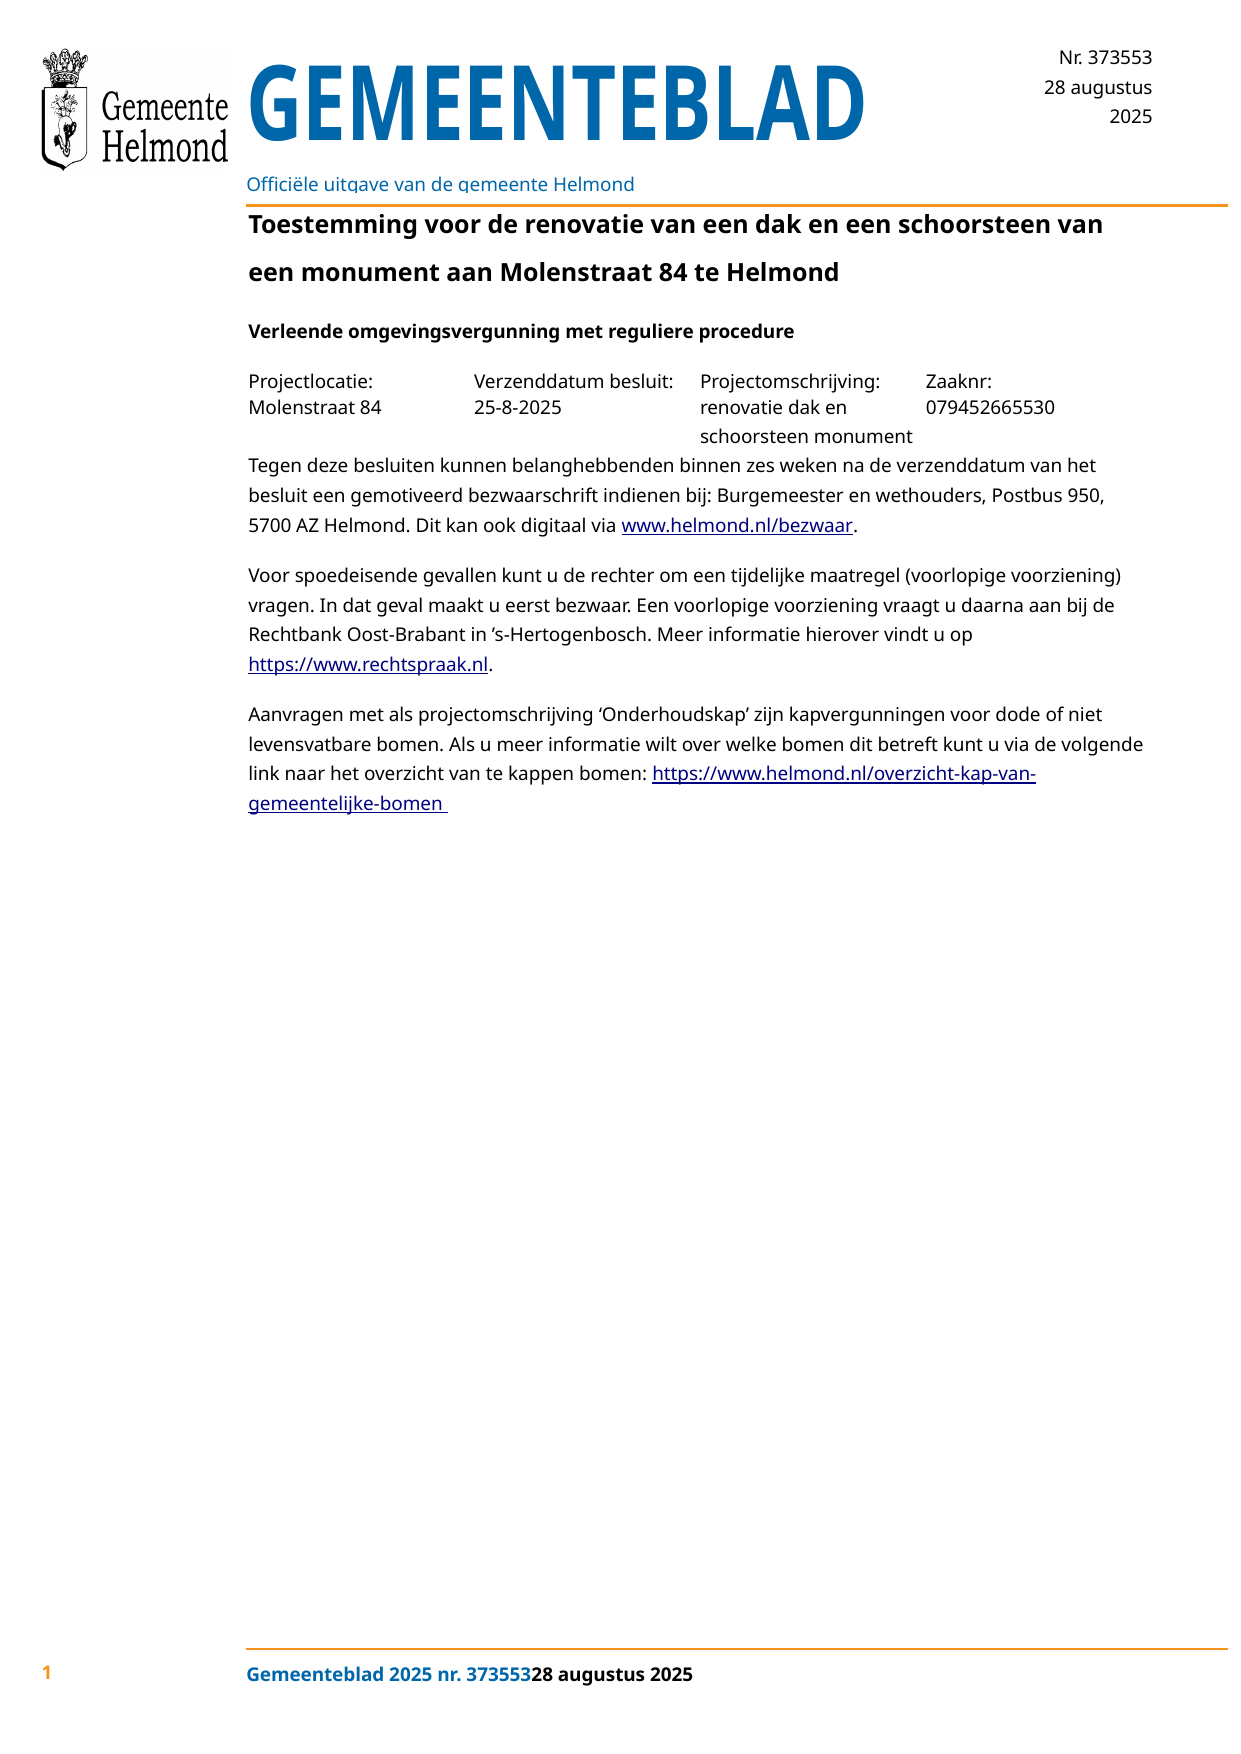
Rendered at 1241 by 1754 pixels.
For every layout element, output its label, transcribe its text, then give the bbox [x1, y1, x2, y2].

table_cell 079452665530 [926, 394, 1152, 449]
table_header Projectomschrijving: [700, 369, 926, 394]
table_cell 25-8-2025 [474, 394, 700, 449]
text Verleende omgevingsvergunning met reguliere procedure [248, 318, 1152, 344]
picture [41, 47, 231, 172]
table_cell Molenstraat 84 [248, 394, 474, 449]
text Toestemming voor de renovatie van een dak en een schoorsteen van een monument aan Molenstraat 84 te Helmond [248, 207, 1152, 288]
text Aanvragen met als projectomschrijving ‘Onderhoudskap’ zijn kapvergunningen voor dode of niet levensvatbare bomen. Als u meer informatie wilt over welke bomen dit betreft kunt u via de volgende link naar het overzicht van te kappen bomen: https://www.helmond.nl/overzicht-kap-van-gemeentelijke-bomen [248, 701, 1152, 816]
text Tegen deze besluiten kunnen belanghebbenden binnen zes weken na de verzenddatum van het besluit een gemotiveerd bezwaarschrift indienen bij: Burgemeester en wethouders, Postbus 950, 5700 AZ Helmond. Dit kan ook digitaal via www.helmond.nl/bezwaar. [248, 453, 1152, 538]
text Voor spoedeisende gevallen kunt u de rechter om een tijdelijke maatregel (voorlopige voorziening) vragen. In dat geval maakt u eerst bezwaar. Een voorlopige voorziening vraagt u daarna aan bij de Rechtbank Oost-Brabant in ’s-Hertogenbosch. Meer informatie hierover vindt u op https://www.rechtspraak.nl. [248, 562, 1152, 677]
table_header Verzenddatum besluit: [474, 369, 700, 394]
table_header Zaaknr: [926, 369, 1152, 394]
table_header Projectlocatie: [248, 369, 474, 394]
table_cell renovatie dak en schoorsteen monument [700, 394, 926, 449]
